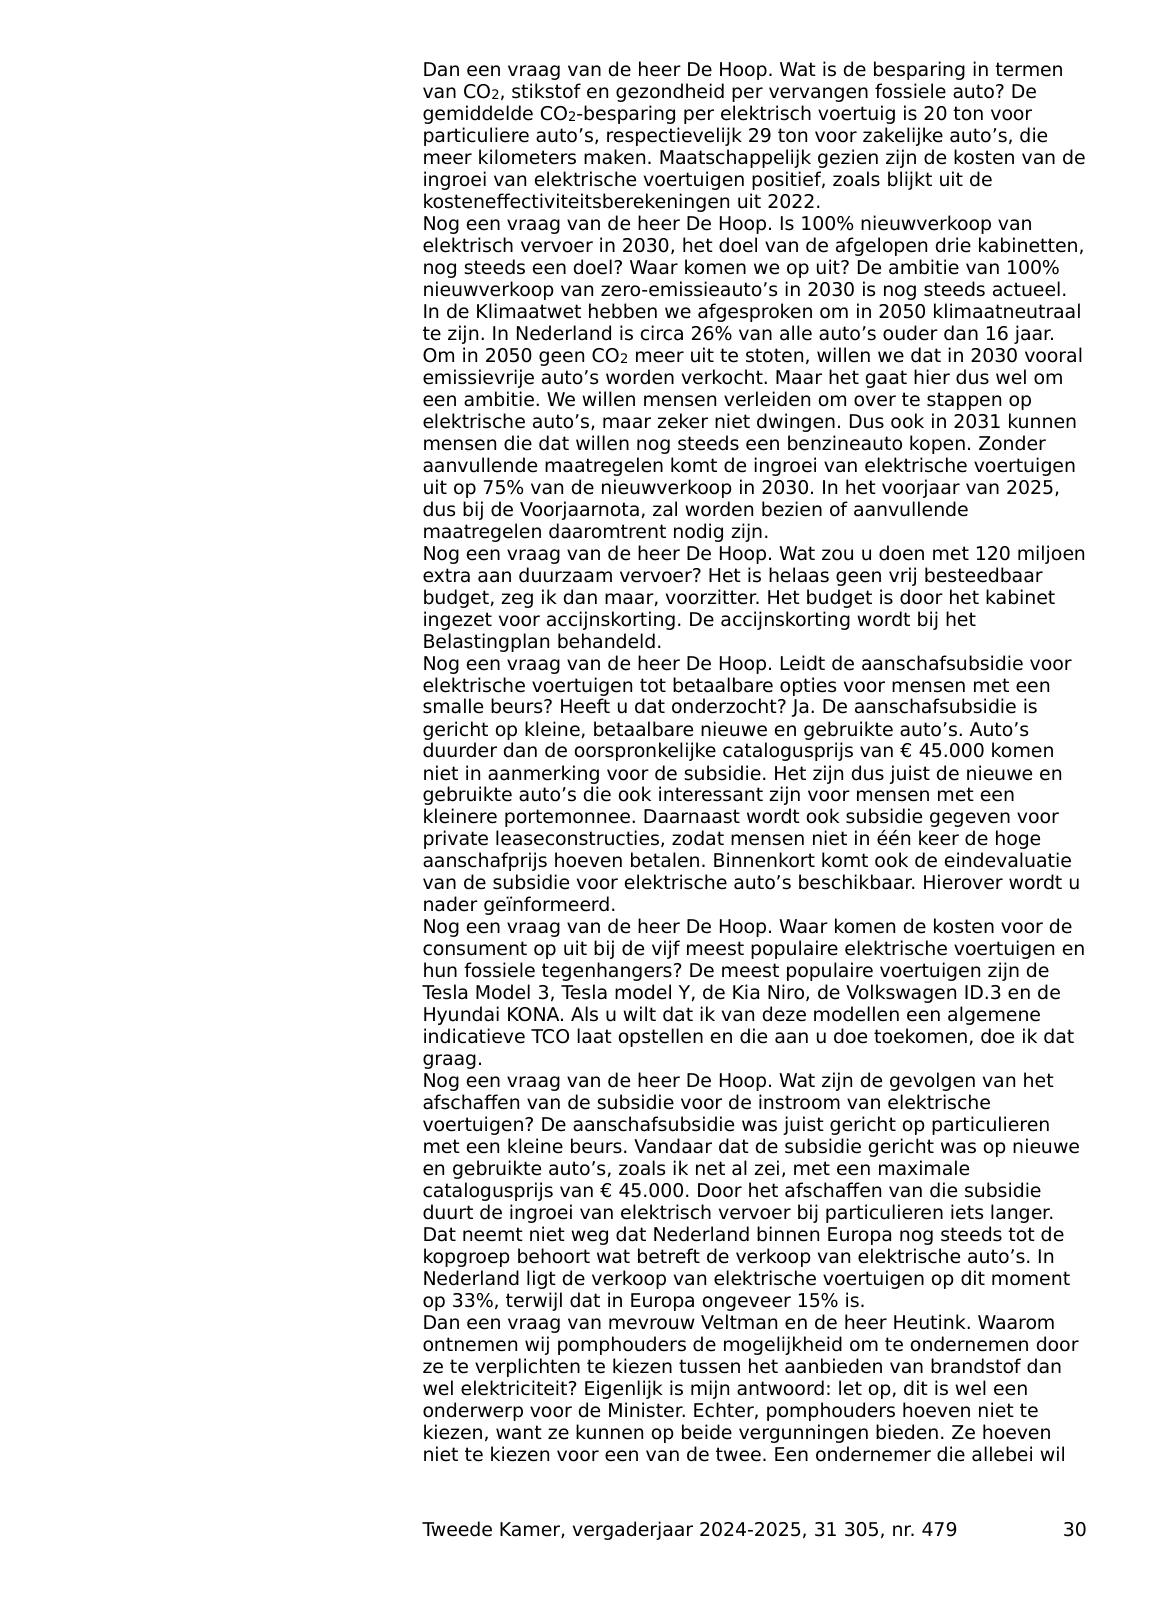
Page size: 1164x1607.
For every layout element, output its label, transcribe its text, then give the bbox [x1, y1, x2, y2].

text Nog een vraag van de heer De Hoop. Wat zou u doen met 120 miljoen extra aan duurzaam vervoer? Het is helaas geen vrij besteedbaar budget, zeg ik dan maar, voorzitter. Het budget is door het kabinet ingezet voor accijnskorting. De accijnskorting wordt bij het Belastingplan behandeld. [422, 543, 1087, 652]
text Nog een vraag van de heer De Hoop. Waar komen de kosten voor de consument op uit bij de vijf meest populaire elektrische voertuigen en hun fossiele tegenhangers? De meest populaire voertuigen zijn de Tesla Model 3, Tesla model Y, de Kia Niro, de Volkswagen ID.3 en de Hyundai KONA. Als u wilt dat ik van deze modellen een algemene indicatieve TCO laat opstellen en die aan u doe toekomen, doe ik dat graag. [422, 916, 1087, 1070]
text Nog een vraag van de heer De Hoop. Leidt de aanschafsubsidie voor elektrische voertuigen tot betaalbare opties voor mensen met een smalle beurs? Heeft u dat onderzocht? Ja. De aanschafsubsidie is gericht op kleine, betaalbare nieuwe en gebruikte auto’s. Auto’s duurder dan de oorspronkelijke catalogusprijs van € 45.000 komen niet in aanmerking voor de subsidie. Het zijn dus juist de nieuwe en gebruikte auto’s die ook interessant zijn voor mensen met een kleinere portemonnee. Daarnaast wordt ook subsidie gegeven voor private leaseconstructies, zodat mensen niet in één keer de hoge aanschafprijs hoeven betalen. Binnenkort komt ook de eindevaluatie van de subsidie voor elektrische auto’s beschikbaar. Hierover wordt u nader geïnformeerd. [422, 652, 1087, 916]
text Nog een vraag van de heer De Hoop. Is 100% nieuwverkoop van elektrisch vervoer in 2030, het doel van de afgelopen drie kabinetten, nog steeds een doel? Waar komen we op uit? De ambitie van 100% nieuwverkoop van zero-emissieauto’s in 2030 is nog steeds actueel. In de Klimaatwet hebben we afgesproken om in 2050 klimaatneutraal te zijn. In Nederland is circa 26% van alle auto’s ouder dan 16 jaar. Om in 2050 geen CO2 meer uit te stoten, willen we dat in 2030 vooral emissievrije auto’s worden verkocht. Maar het gaat hier dus wel om een ambitie. We willen mensen verleiden om over te stappen op elektrische auto’s, maar zeker niet dwingen. Dus ook in 2031 kunnen mensen die dat willen nog steeds een benzineauto kopen. Zonder aanvullende maatregelen komt de ingroei van elektrische voertuigen uit op 75% van de nieuwverkoop in 2030. In het voorjaar van 2025, dus bij de Voorjaarnota, zal worden bezien of aanvullende maatregelen daaromtrent nodig zijn. [422, 213, 1087, 543]
text Nog een vraag van de heer De Hoop. Wat zijn de gevolgen van het afschaffen van de subsidie voor de instroom van elektrische voertuigen? De aanschafsubsidie was juist gericht op particulieren met een kleine beurs. Vandaar dat de subsidie gericht was op nieuwe en gebruikte auto’s, zoals ik net al zei, met een maximale catalogusprijs van € 45.000. Door het afschaffen van die subsidie duurt de ingroei van elektrisch vervoer bij particulieren iets langer. Dat neemt niet weg dat Nederland binnen Europa nog steeds tot de kopgroep behoort wat betreft de verkoop van elektrische auto’s. In Nederland ligt de verkoop van elektrische voertuigen op dit moment op 33%, terwijl dat in Europa ongeveer 15% is. [422, 1070, 1087, 1312]
text Dan een vraag van mevrouw Veltman en de heer Heutink. Waarom ontnemen wij pomphouders de mogelijkheid om te ondernemen door ze te verplichten te kiezen tussen het aanbieden van brandstof dan wel elektriciteit? Eigenlijk is mijn antwoord: let op, dit is wel een onderwerp voor de Minister. Echter, pomphouders hoeven niet te kiezen, want ze kunnen op beide vergunningen bieden. Ze hoeven niet te kiezen voor een van de twee. Een ondernemer die allebei wil [422, 1312, 1087, 1466]
text Dan een vraag van de heer De Hoop. Wat is de besparing in termen van CO2, stikstof en gezondheid per vervangen fossiele auto? De gemiddelde CO2-besparing per elektrisch voertuig is 20 ton voor particuliere auto’s, respectievelijk 29 ton voor zakelijke auto’s, die meer kilometers maken. Maatschappelijk gezien zijn de kosten van de ingroei van elektrische voertuigen positief, zoals blijkt uit de kosteneffectiviteitsberekeningen uit 2022. [422, 59, 1087, 213]
